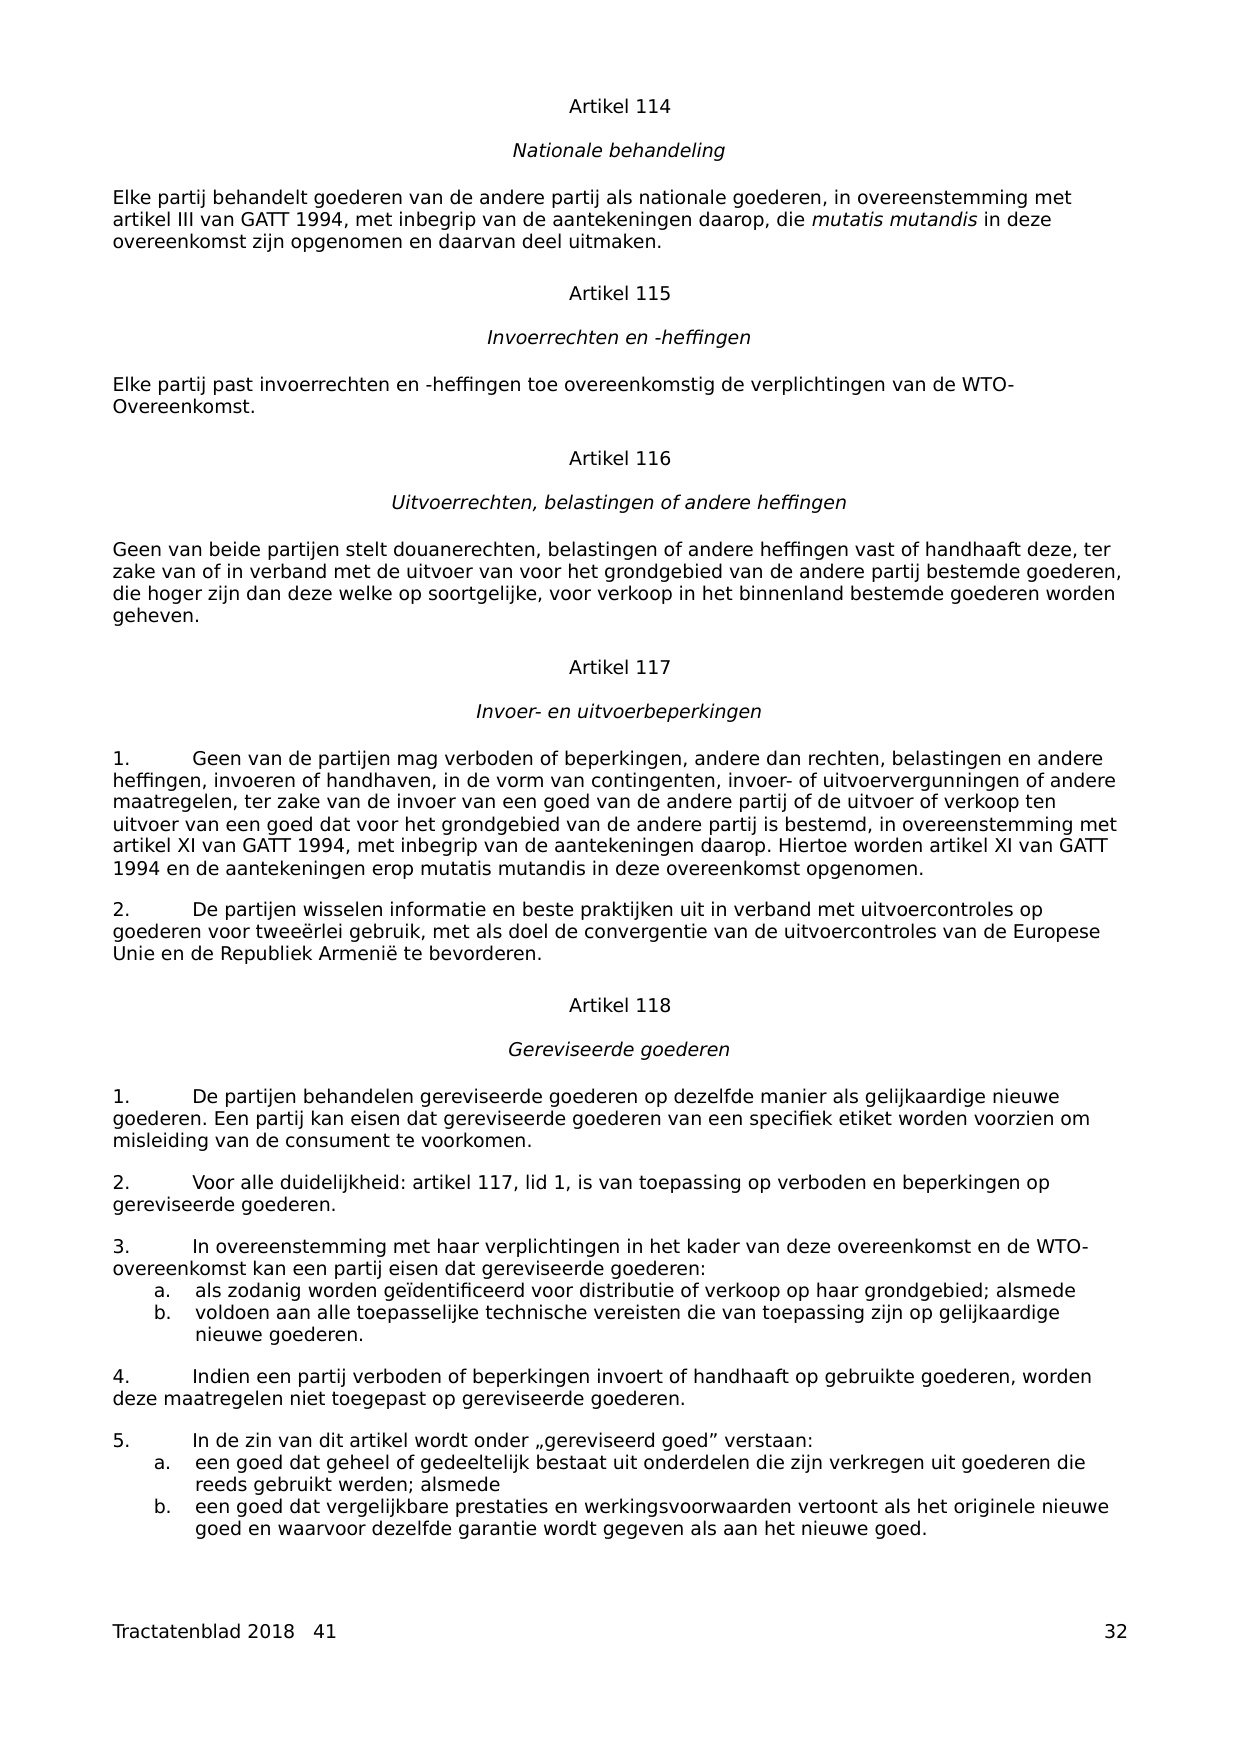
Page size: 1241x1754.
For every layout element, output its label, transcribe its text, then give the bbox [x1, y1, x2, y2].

text Elke partij past invoerrechten en -heffingen toe overeenkomstig de verplichtingen van de WTO-Overeenkomst. [112, 374, 1128, 418]
text 2. De partijen wisselen informatie en beste praktijken uit in verband met uitvoercontroles op goederen voor tweeërlei gebruik, met als doel de convergentie van de uitvoercontroles van de Europese Unie en de Republiek Armenië te bevorderen. [112, 899, 1128, 965]
text 3. In overeenstemming met haar verplichtingen in het kader van deze overeenkomst en de WTO-overeenkomst kan een partij eisen dat gereviseerde goederen: [112, 1236, 1128, 1280]
text 4. Indien een partij verboden of beperkingen invoert of handhaaft op gebruikte goederen, worden deze maatregelen niet toegepast op gereviseerde goederen. [112, 1366, 1128, 1410]
text 2. Voor alle duidelijkheid: artikel 117, lid 1, is van toepassing op verboden en beperkingen op gereviseerde goederen. [112, 1172, 1128, 1216]
text a. als zodanig worden geïdentificeerd voor distributie of verkoop op haar grondgebied; alsmede [153, 1280, 1128, 1302]
subtitle Artikel 115 Invoerrechten en -heffingen [112, 283, 1128, 349]
text b. een goed dat vergelijkbare prestaties en werkingsvoorwaarden vertoont als het originele nieuwe goed en waarvoor dezelfde garantie wordt gegeven als aan het nieuwe goed. [153, 1496, 1128, 1540]
subtitle Artikel 118 Gereviseerde goederen [112, 995, 1128, 1061]
subtitle Artikel 117 Invoer- en uitvoerbeperkingen [112, 657, 1128, 722]
text Elke partij behandelt goederen van de andere partij als nationale goederen, in overeenstemming met artikel III van GATT 1994, met inbegrip van de aantekeningen daarop, die mutatis mutandis in deze overeenkomst zijn opgenomen en daarvan deel uitmaken. [112, 187, 1128, 253]
text 1. Geen van de partijen mag verboden of beperkingen, andere dan rechten, belastingen en andere heffingen, invoeren of handhaven, in de vorm van contingenten, invoer- of uitvoervergunningen of andere maatregelen, ter zake van de invoer van een goed van de andere partij of de uitvoer of verkoop ten uitvoer van een goed dat voor het grondgebied van de andere partij is bestemd, in overeenstemming met artikel XI van GATT 1994, met inbegrip van de aantekeningen daarop. Hiertoe worden artikel XI van GATT 1994 en de aantekeningen erop mutatis mutandis in deze overeenkomst opgenomen. [112, 747, 1128, 879]
text a. een goed dat geheel of gedeeltelijk bestaat uit onderdelen die zijn verkregen uit goederen die reeds gebruikt werden; alsmede [153, 1452, 1128, 1496]
text 1. De partijen behandelen gereviseerde goederen op dezelfde manier als gelijkaardige nieuwe goederen. Een partij kan eisen dat gereviseerde goederen van een specifiek etiket worden voorzien om misleiding van de consument te voorkomen. [112, 1086, 1128, 1152]
text Geen van beide partijen stelt douanerechten, belastingen of andere heffingen vast of handhaaft deze, ter zake van of in verband met de uitvoer van voor het grondgebied van de andere partij bestemde goederen, die hoger zijn dan deze welke op soortgelijke, voor verkoop in het binnenland bestemde goederen worden geheven. [112, 539, 1128, 627]
subtitle Artikel 116 Uitvoerrechten, belastingen of andere heffingen [112, 448, 1128, 514]
text b. voldoen aan alle toepasselijke technische vereisten die van toepassing zijn op gelijkaardige nieuwe goederen. [153, 1302, 1128, 1346]
subtitle Artikel 114 Nationale behandeling [112, 96, 1128, 162]
text 5. In de zin van dit artikel wordt onder „gereviseerd goed” verstaan: [112, 1430, 1128, 1452]
